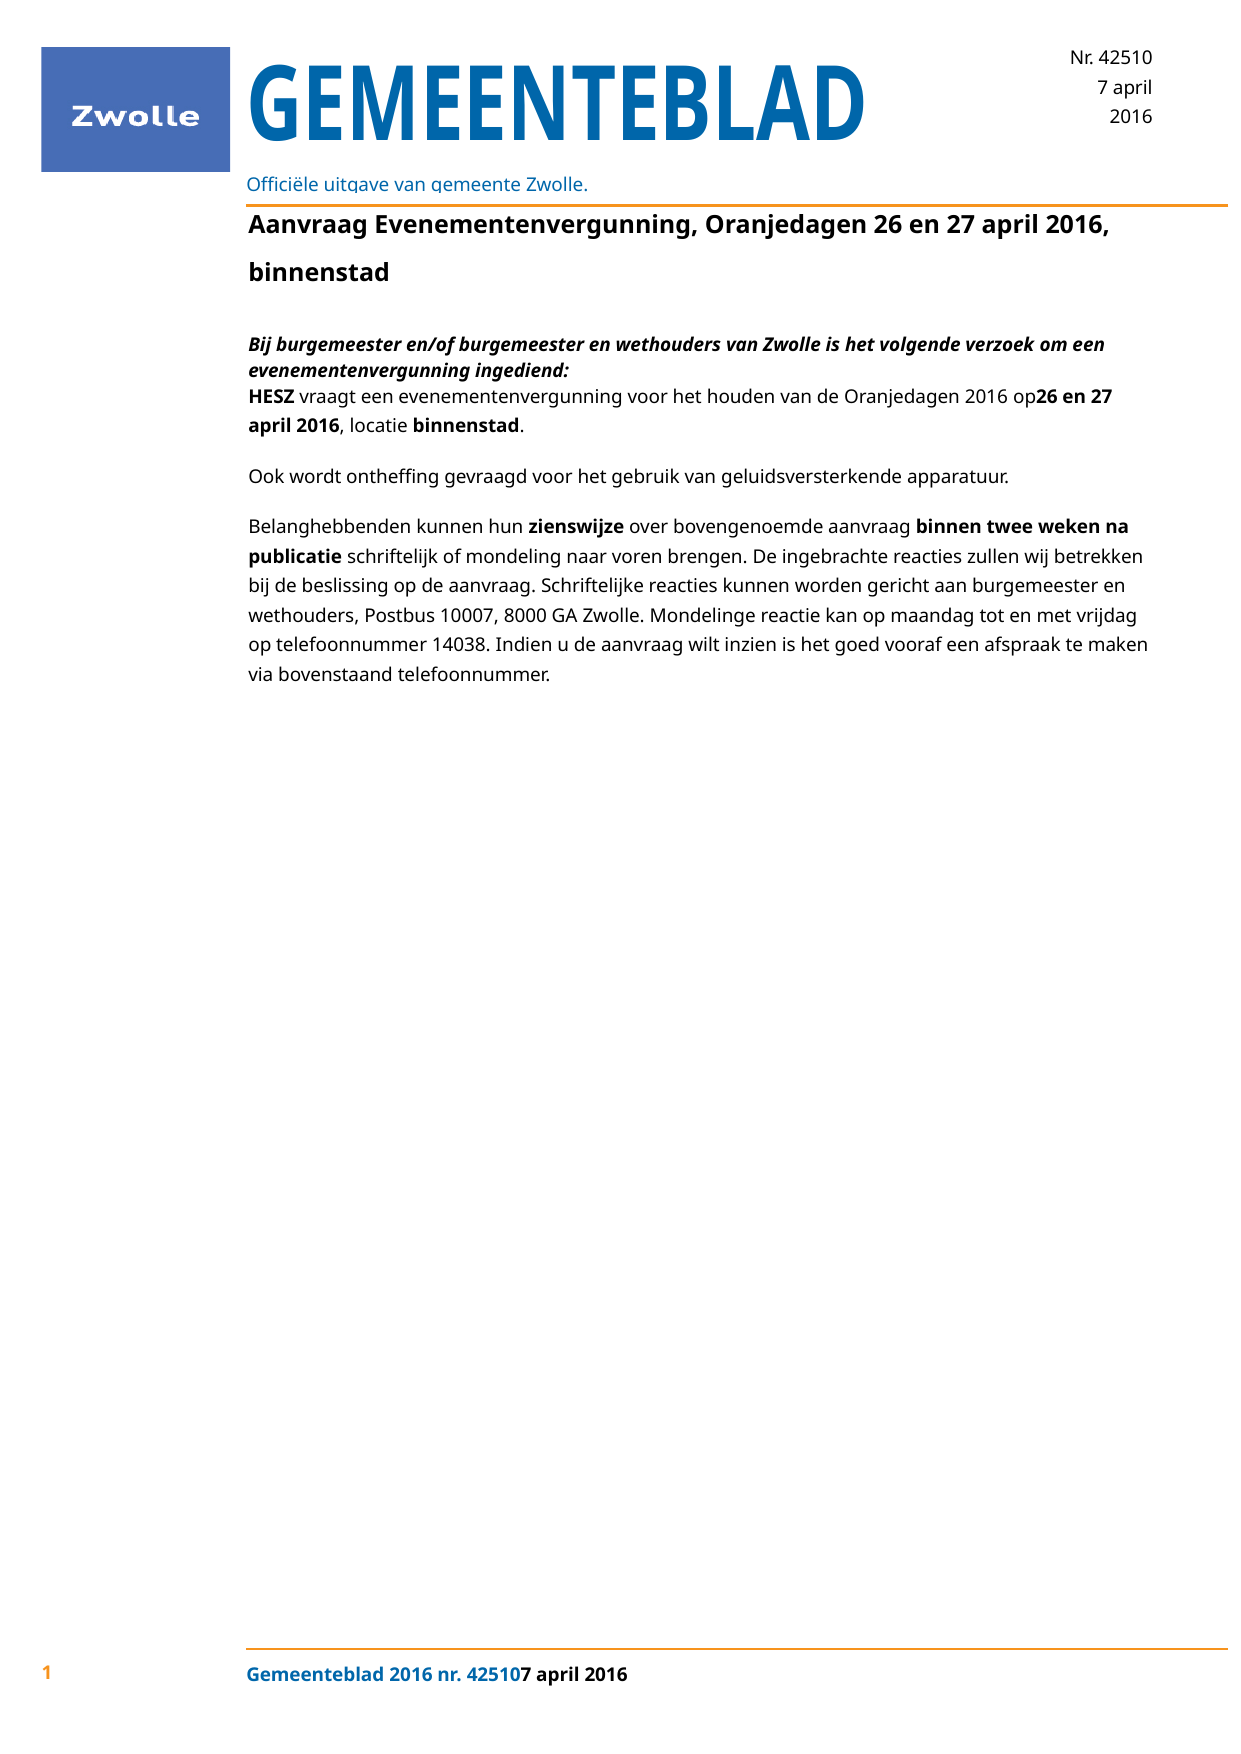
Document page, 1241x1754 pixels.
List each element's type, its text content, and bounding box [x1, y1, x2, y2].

text Aanvraag Evenementenvergunning, Oranjedagen 26 en 27 april 2016, binnenstad [248, 207, 1152, 288]
text HESZ vraagt een evenementenvergunning voor het houden van de Oranjedagen 2016 op26 en 27 april 2016, locatie binnenstad. [248, 383, 1152, 438]
text Ook wordt ontheffing gevraagd voor het gebruik van geluidsversterkende apparatuur. [248, 463, 1152, 489]
text Belanghebbenden kunnen hun zienswijze over bovengenoemde aanvraag binnen twee weken na publicatie schriftelijk of mondeling naar voren brengen. De ingebrachte reacties zullen wij betrekken bij de beslissing op de aanvraag. Schriftelijke reacties kunnen worden gericht aan burgemeester en wethouders, Postbus 10007, 8000 GA Zwolle. Mondelinge reactie kan op maandag tot en met vrijdag op telefoonnummer 14038. Indien u de aanvraag wilt inzien is het goed vooraf een afspraak te maken via bovenstaand telefoonnummer. [248, 513, 1152, 687]
text Bij burgemeester en/of burgemeester en wethouders van Zwolle is het volgende verzoek om een evenementenvergunning ingediend: [248, 331, 1152, 383]
picture [41, 47, 231, 172]
